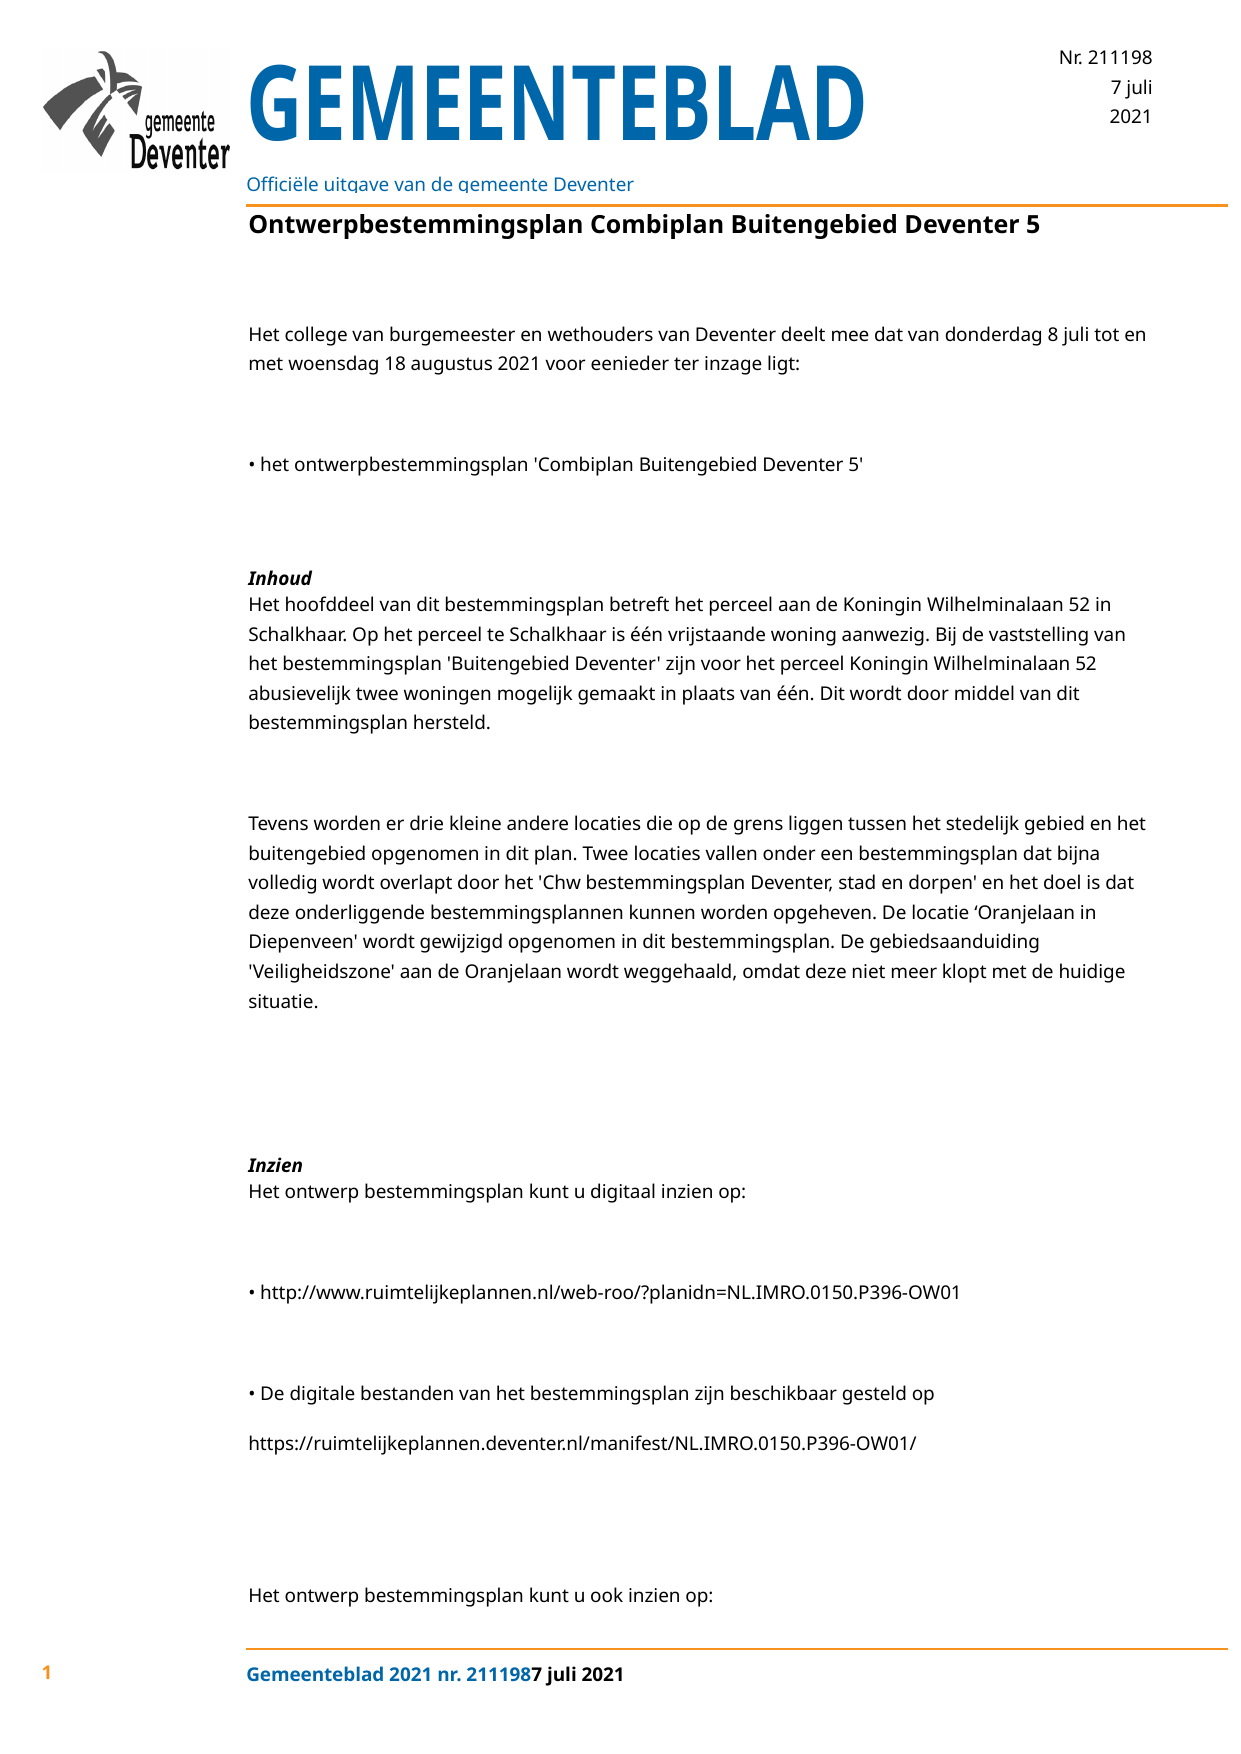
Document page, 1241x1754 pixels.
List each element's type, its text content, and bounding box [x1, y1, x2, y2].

text • De digitale bestanden van het bestemmingsplan zijn beschikbaar gesteld op [248, 1380, 1152, 1406]
text Het ontwerp bestemmingsplan kunt u digitaal inzien op: [248, 1178, 1152, 1204]
text Het college van burgemeester en wethouders van Deventer deelt mee dat van donderdag 8 juli tot en met woensdag 18 augustus 2021 voor eenieder ter inzage ligt: [248, 321, 1152, 376]
text • http://www.ruimtelijkeplannen.nl/web-roo/?planidn=NL.IMRO.0150.P396-OW01 [248, 1279, 1152, 1305]
text Ontwerpbestemmingsplan Combiplan Buitengebied Deventer 5 [248, 207, 1152, 241]
text Inzien [248, 1153, 1152, 1178]
text • het ontwerpbestemmingsplan 'Combiplan Buitengebied Deventer 5' [248, 451, 1152, 477]
text Inhoud [248, 566, 1152, 591]
text Het hoofddeel van dit bestemmingsplan betreft het perceel aan de Koningin Wilhelminalaan 52 in Schalkhaar. Op het perceel te Schalkhaar is één vrijstaande woning aanwezig. Bij de vaststelling van het bestemmingsplan 'Buitengebied Deventer' zijn voor het perceel Koningin Wilhelminalaan 52 abusievelijk twee woningen mogelijk gemaakt in plaats van één. Dit wordt door middel van dit bestemmingsplan hersteld. [248, 591, 1152, 735]
text https://ruimtelijkeplannen.deventer.nl/manifest/NL.IMRO.0150.P396-OW01/ [248, 1431, 1152, 1456]
text Tevens worden er drie kleine andere locaties die op de grens liggen tussen het stedelijk gebied en het buitengebied opgenomen in dit plan. Twee locaties vallen onder een bestemmingsplan dat bijna volledig wordt overlapt door het 'Chw bestemmingsplan Deventer, stad en dorpen' en het doel is dat deze onderliggende bestemmingsplannen kunnen worden opgeheven. De locatie ‘Oranjelaan in Diepenveen' wordt gewijzigd opgenomen in dit bestemmingsplan. De gebiedsaanduiding 'Veiligheidszone' aan de Oranjelaan wordt weggehaald, omdat deze niet meer klopt met de huidige situatie. [248, 810, 1152, 1014]
text Het ontwerp bestemmingsplan kunt u ook inzien op: [248, 1582, 1152, 1607]
picture [41, 47, 231, 172]
